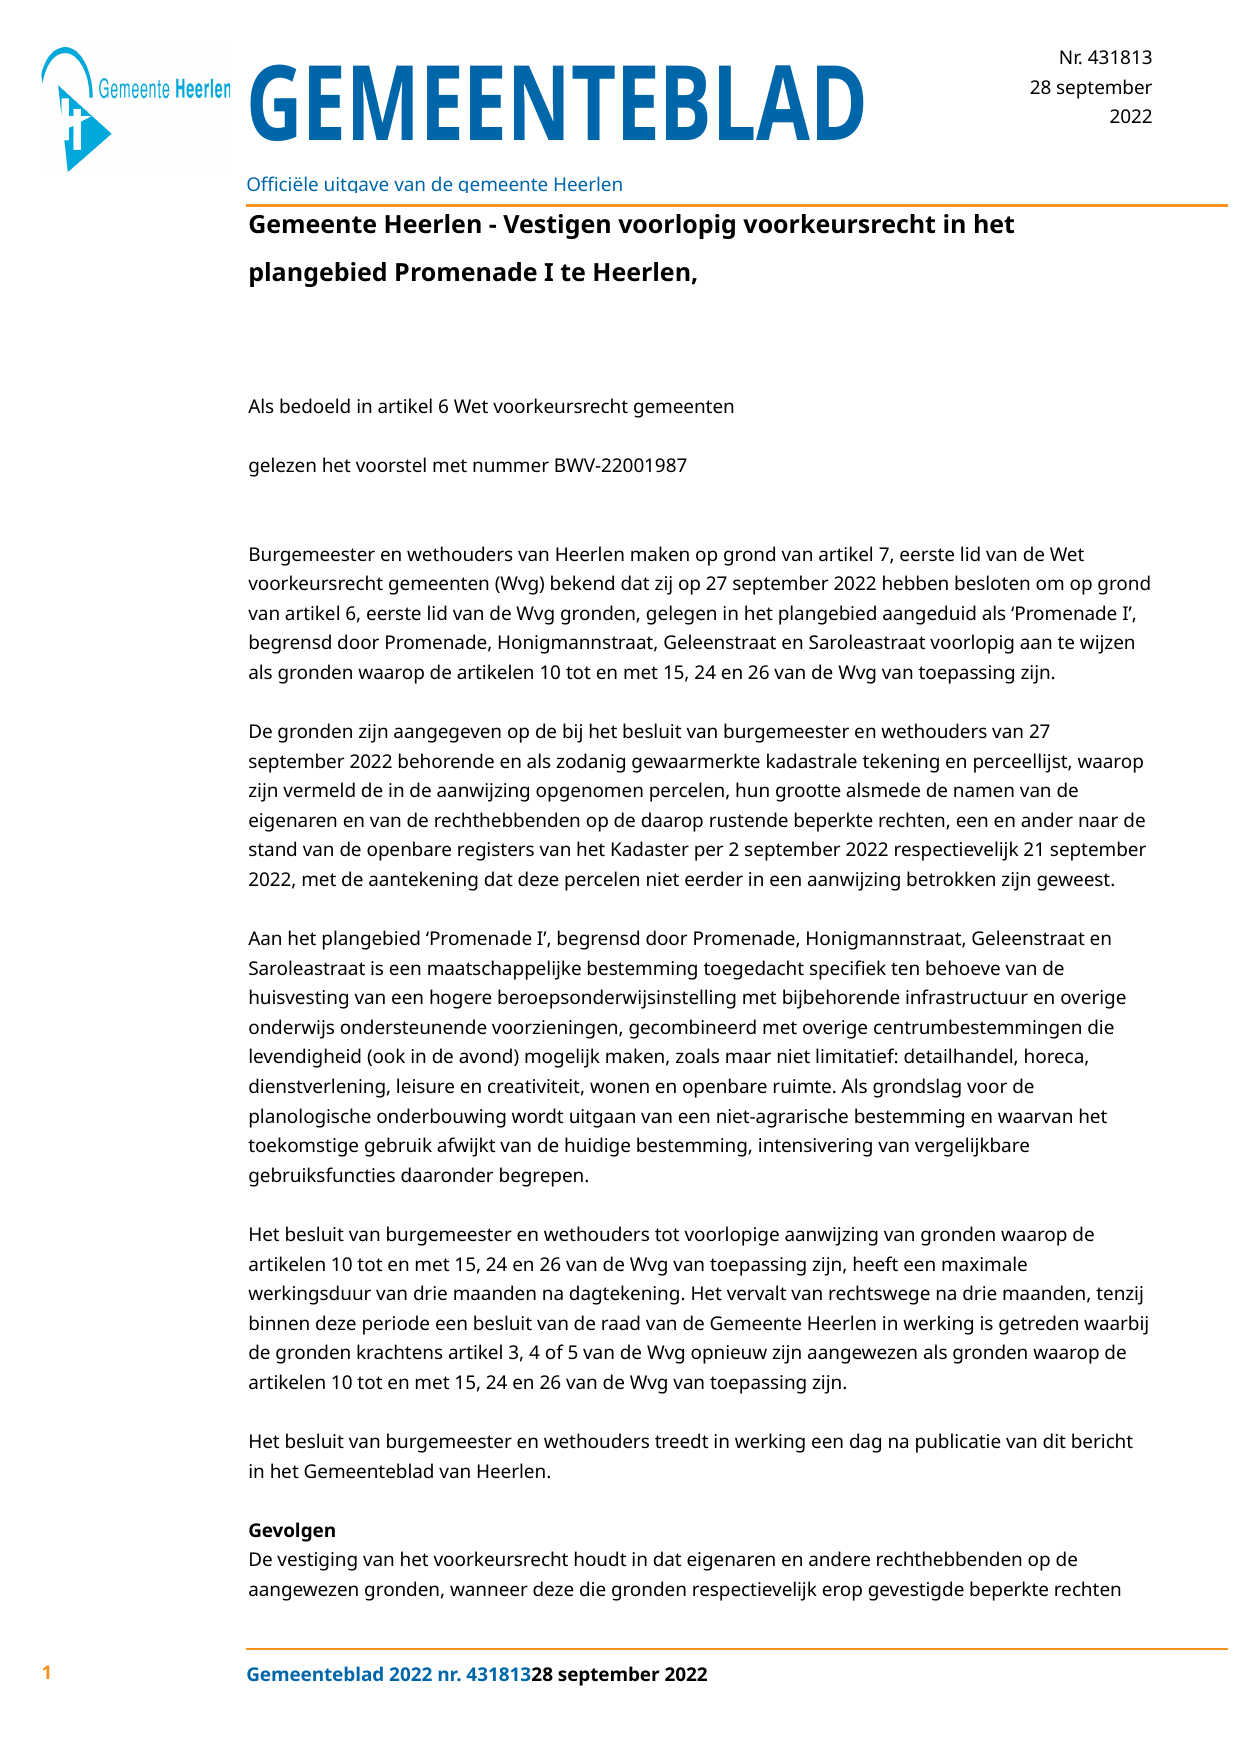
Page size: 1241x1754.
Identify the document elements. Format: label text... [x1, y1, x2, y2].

picture [41, 47, 231, 172]
text Het besluit van burgemeester en wethouders treedt in werking een dag na publicatie van dit bericht in het Gemeenteblad van Heerlen. [248, 1428, 1152, 1484]
text gelezen het voorstel met nummer BWV-22001987 [248, 452, 1152, 478]
text Het besluit van burgemeester en wethouders tot voorlopige aanwijzing van gronden waarop de artikelen 10 tot en met 15, 24 en 26 van de Wvg van toepassing zijn, heeft een maximale werkingsduur van drie maanden na dagtekening. Het vervalt van rechtswege na drie maanden, tenzij binnen deze periode een besluit van de raad van de Gemeente Heerlen in werking is getreden waarbij de gronden krachtens artikel 3, 4 of 5 van de Wvg opnieuw zijn aangewezen als gronden waarop de artikelen 10 tot en met 15, 24 en 26 van de Wvg van toepassing zijn. [248, 1221, 1152, 1395]
text Als bedoeld in artikel 6 Wet voorkeursrecht gemeenten [248, 393, 1152, 419]
text Gemeente Heerlen - Vestigen voorlopig voorkeursrecht in het plangebied Promenade I te Heerlen, [248, 207, 1152, 288]
text De vestiging van het voorkeursrecht houdt in dat eigenaren en andere rechthebbenden op de aangewezen gronden, wanneer deze die gronden respectievelijk erop gevestigde beperkte rechten [248, 1547, 1152, 1602]
text Aan het plangebied ‘Promenade I’, begrensd door Promenade, Honigmannstraat, Geleenstraat en Saroleastraat is een maatschappelijke bestemming toegedacht specifiek ten behoeve van de huisvesting van een hogere beroepsonderwijsinstelling met bijbehorende infrastructuur en overige onderwijs ondersteunende voorzieningen, gecombineerd met overige centrumbestemmingen die levendigheid (ook in de avond) mogelijk maken, zoals maar niet limitatief: detailhandel, horeca, dienstverlening, leisure en creativiteit, wonen en openbare ruimte. Als grondslag voor de planologische onderbouwing wordt uitgaan van een niet-agrarische bestemming en waarvan het toekomstige gebruik afwijkt van de huidige bestemming, intensivering van vergelijkbare gebruiksfuncties daaronder begrepen. [248, 925, 1152, 1188]
text Gevolgen [248, 1517, 1152, 1543]
text Burgemeester en wethouders van Heerlen maken op grond van artikel 7, eerste lid van de Wet voorkeursrecht gemeenten (Wvg) bekend dat zij op 27 september 2022 hebben besloten om op grond van artikel 6, eerste lid van de Wvg gronden, gelegen in het plangebied aangeduid als ‘Promenade I’, begrensd door Promenade, Honigmannstraat, Geleenstraat en Saroleastraat voorlopig aan te wijzen als gronden waarop de artikelen 10 tot en met 15, 24 en 26 van de Wvg van toepassing zijn. [248, 541, 1152, 685]
picture [41, 47, 59, 70]
text De gronden zijn aangegeven op de bij het besluit van burgemeester en wethouders van 27 september 2022 behorende en als zodanig gewaarmerkte kadastrale tekening en perceellijst, waarop zijn vermeld de in de aanwijzing opgenomen percelen, hun grootte alsmede de namen van de eigenaren en van de rechthebbenden op de daarop rustende beperkte rechten, een en ander naar de stand van de openbare registers van het Kadaster per 2 september 2022 respectievelijk 21 september 2022, met de aantekening dat deze percelen niet eerder in een aanwijzing betrokken zijn geweest. [248, 718, 1152, 892]
